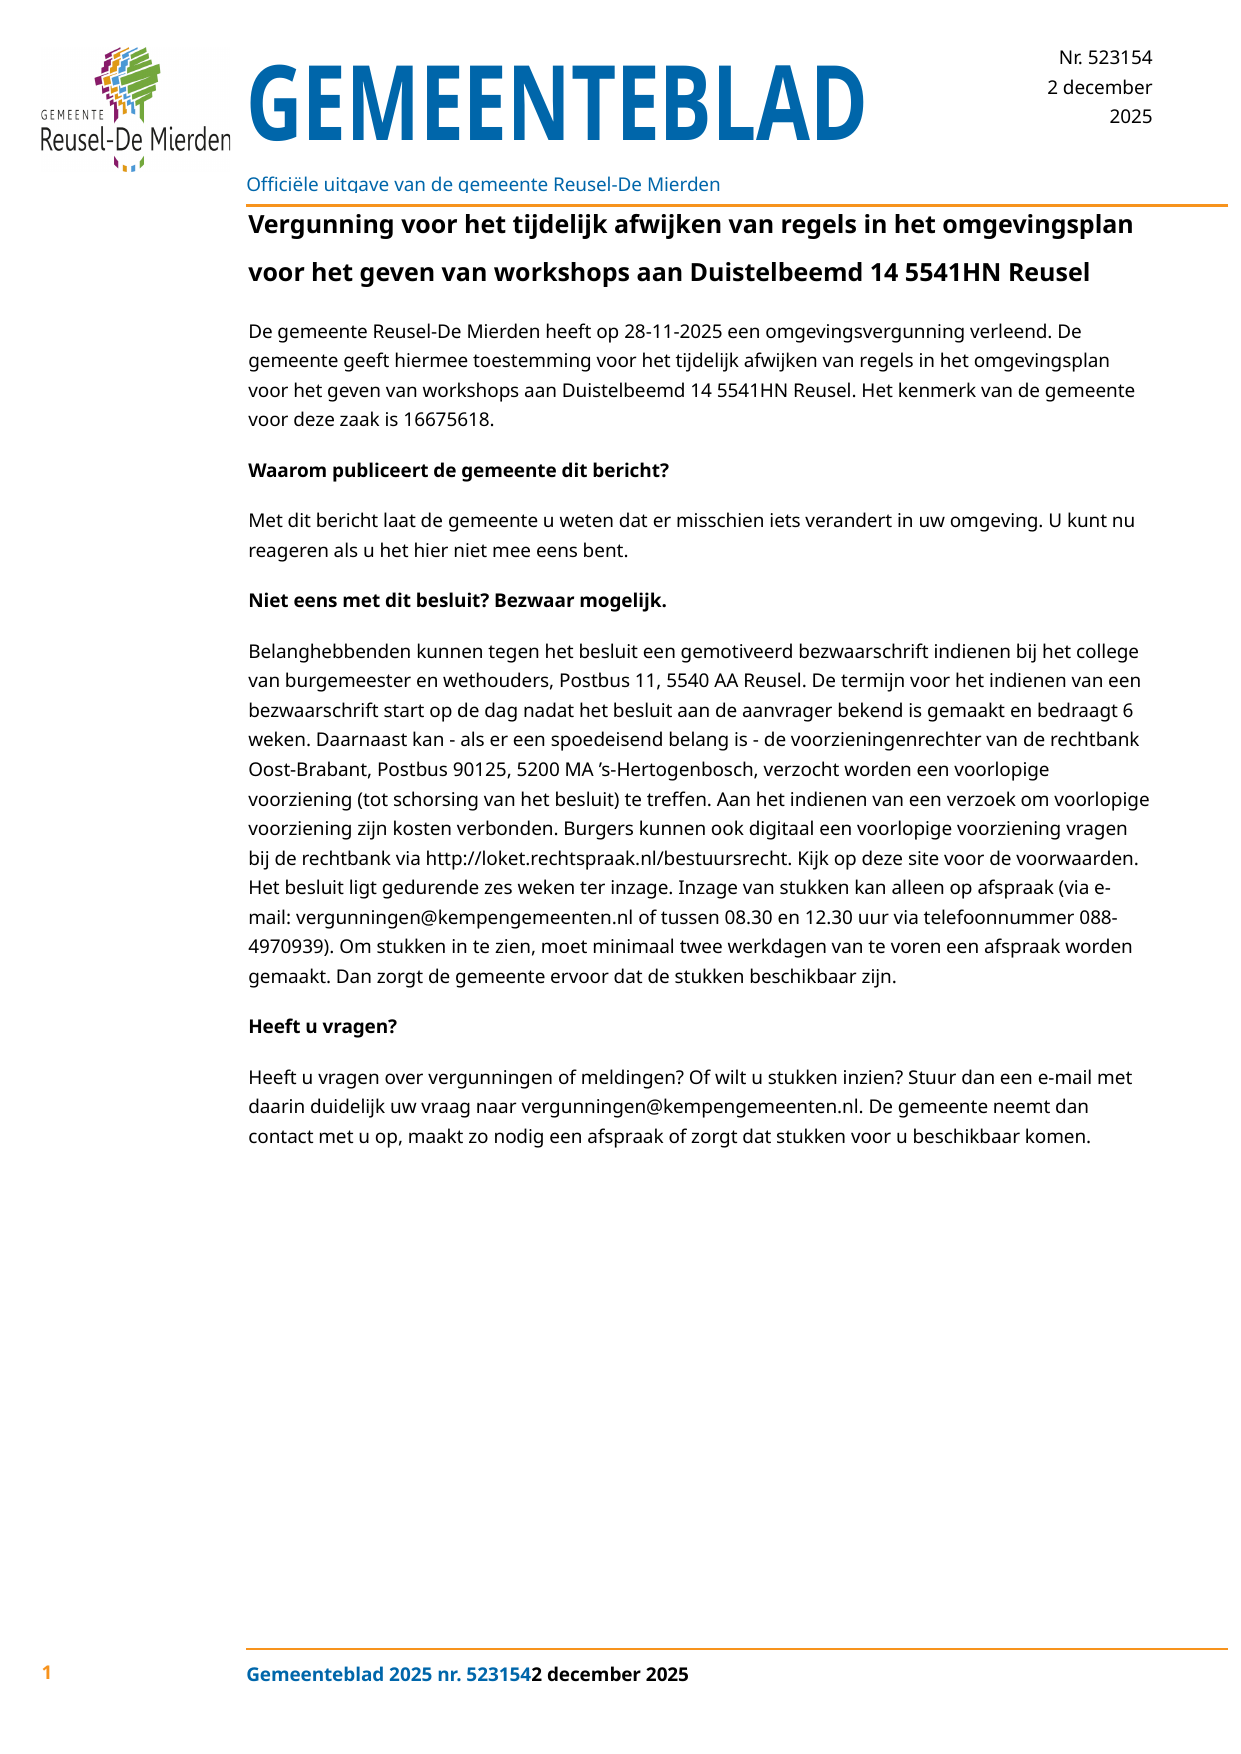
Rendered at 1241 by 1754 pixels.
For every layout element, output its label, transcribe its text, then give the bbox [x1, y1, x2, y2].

text Met dit bericht laat de gemeente u weten dat er misschien iets verandert in uw omgeving. U kunt nu reageren als u het hier niet mee eens bent. [248, 507, 1152, 563]
text Niet eens met dit besluit? Bezwaar mogelijk. [248, 587, 1152, 613]
text Vergunning voor het tijdelijk afwijken van regels in het omgevingsplan voor het geven van workshops aan Duistelbeemd 14 5541HN Reusel [248, 207, 1152, 288]
picture [41, 47, 231, 172]
text Waarom publiceert de gemeente dit bericht? [248, 457, 1152, 483]
text De gemeente Reusel-De Mierden heeft op 28-11-2025 een omgevingsvergunning verleend. De gemeente geeft hiermee toestemming voor het tijdelijk afwijken van regels in het omgevingsplan voor het geven van workshops aan Duistelbeemd 14 5541HN Reusel. Het kenmerk van de gemeente voor deze zaak is 16675618. [248, 318, 1152, 432]
text Belanghebbenden kunnen tegen het besluit een gemotiveerd bezwaarschrift indienen bij het college van burgemeester en wethouders, Postbus 11, 5540 AA Reusel. De termijn voor het indienen van een bezwaarschrift start op de dag nadat het besluit aan de aanvrager bekend is gemaakt en bedraagt 6 weken. Daarnaast kan - als er een spoedeisend belang is - de voorzieningenrechter van de rechtbank Oost-Brabant, Postbus 90125, 5200 MA ’s-Hertogenbosch, verzocht worden een voorlopige voorziening (tot schorsing van het besluit) te treffen. Aan het indienen van een verzoek om voorlopige voorziening zijn kosten verbonden. Burgers kunnen ook digitaal een voorlopige voorziening vragen bij de rechtbank via http://loket.rechtspraak.nl/bestuursrecht. Kijk op deze site voor de voorwaarden. Het besluit ligt gedurende zes weken ter inzage. Inzage van stukken kan alleen op afspraak (via e-mail: vergunningen@kempengemeenten.nl of tussen 08.30 en 12.30 uur via telefoonnummer 088-4970939). Om stukken in te zien, moet minimaal twee werkdagen van te voren een afspraak worden gemaakt. Dan zorgt de gemeente ervoor dat de stukken beschikbaar zijn. [248, 638, 1152, 989]
text Heeft u vragen? [248, 1014, 1152, 1039]
text Heeft u vragen over vergunningen of meldingen? Of wilt u stukken inzien? Stuur dan een e-mail met daarin duidelijk uw vraag naar vergunningen@kempengemeenten.nl. De gemeente neemt dan contact met u op, maakt zo nodig een afspraak of zorgt dat stukken voor u beschikbaar komen. [248, 1064, 1152, 1149]
